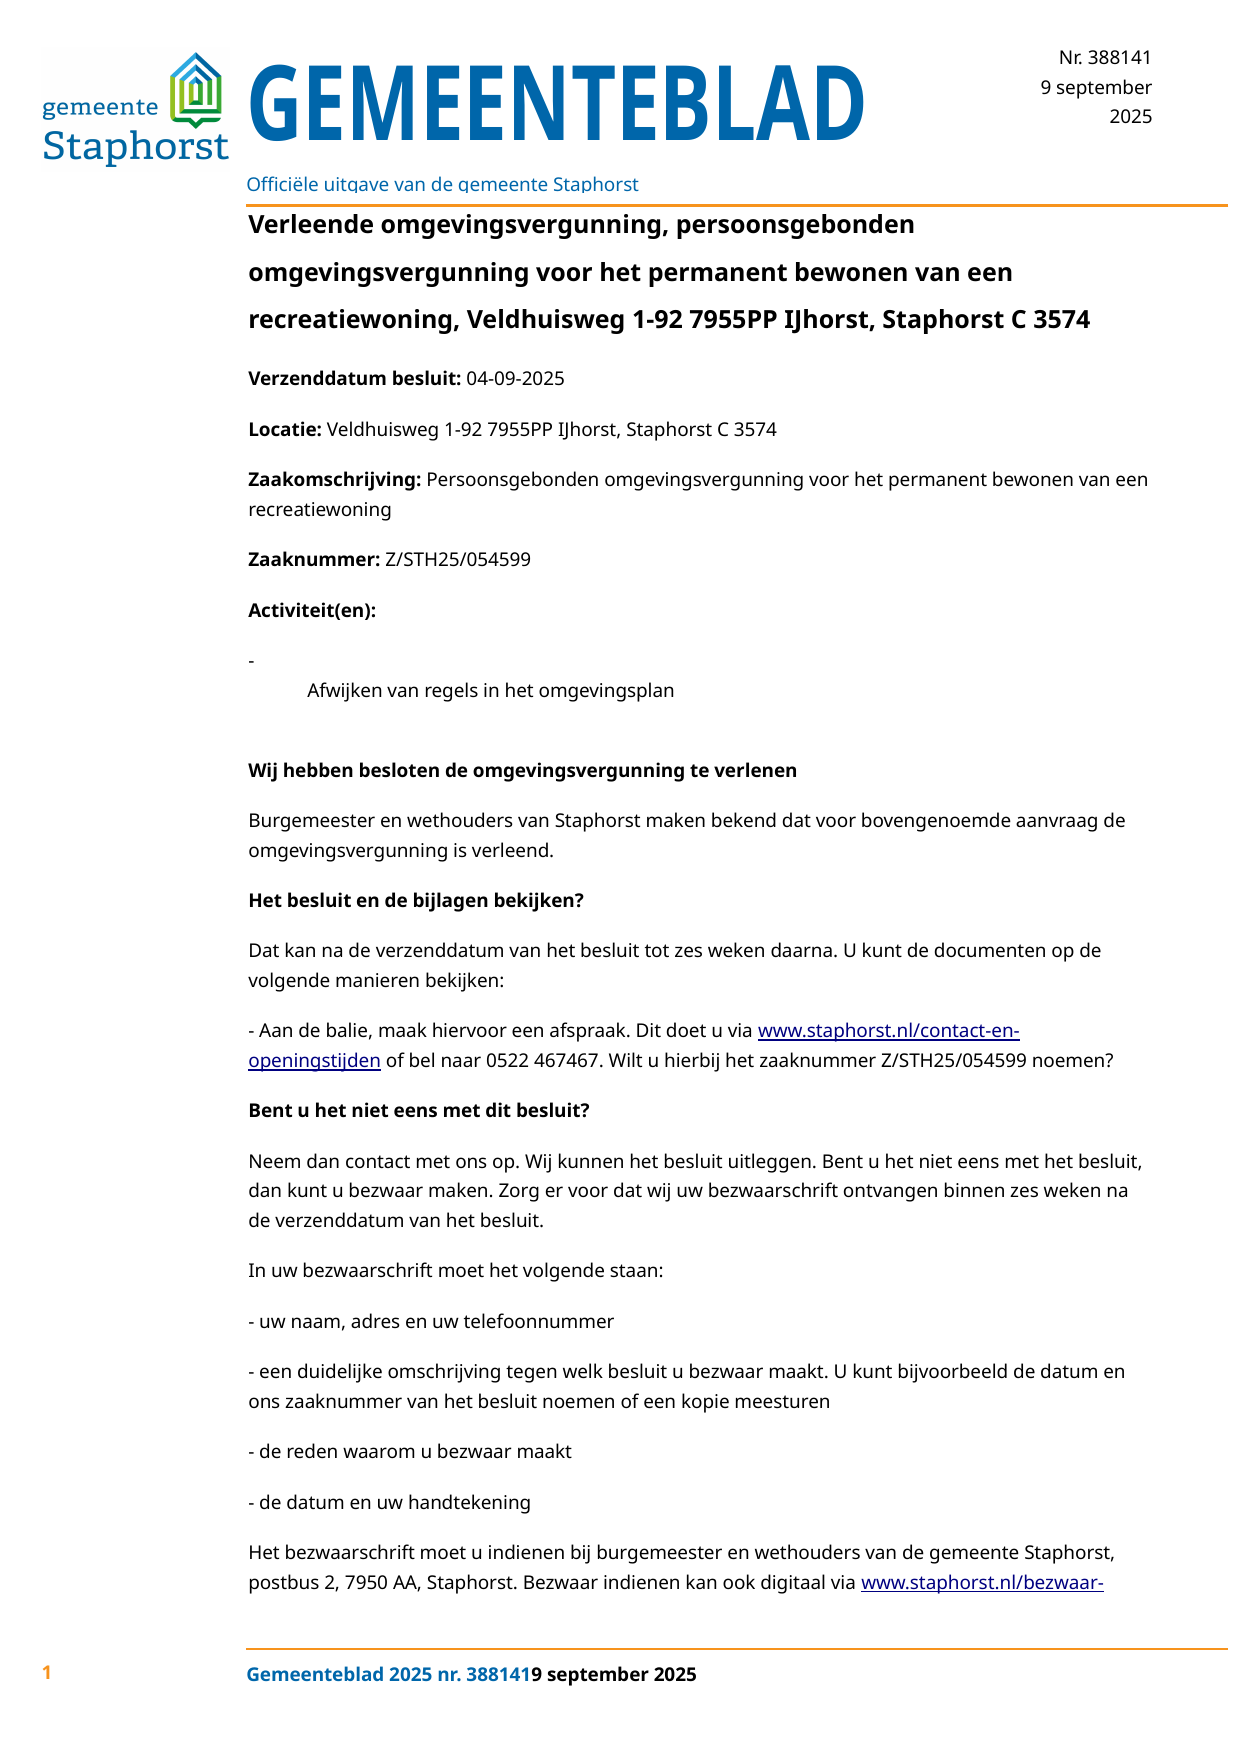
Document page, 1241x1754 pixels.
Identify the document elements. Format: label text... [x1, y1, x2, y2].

text Wij hebben besloten de omgevingsvergunning te verlenen [248, 757, 1152, 782]
text - Aan de balie, maak hiervoor een afspraak. Dit doet u via www.staphorst.nl/contact-en-openingstijden of bel naar 0522 467467. Wilt u hierbij het zaaknummer Z/STH25/054599 noemen? [248, 1018, 1152, 1073]
picture [41, 47, 231, 172]
text - de datum en uw handtekening [248, 1489, 1152, 1514]
text Het besluit en de bijlagen bekijken? [248, 887, 1152, 913]
text Verleende omgevingsvergunning, persoonsgebonden omgevingsvergunning voor het permanent bewonen van een recreatiewoning, Veldhuisweg 1-92 7955PP IJhorst, Staphorst C 3574 [248, 207, 1152, 336]
text Zaaknummer: Z/STH25/054599 [248, 546, 1152, 572]
text - een duidelijke omschrijving tegen welk besluit u bezwaar maakt. U kunt bijvoorbeeld de datum en ons zaaknummer van het besluit noemen of een kopie meesturen [248, 1358, 1152, 1414]
text Bent u het niet eens met dit besluit? [248, 1098, 1152, 1123]
text - de reden waarom u bezwaar maakt [248, 1438, 1152, 1464]
list Afwijken van regels in het omgevingsplan [248, 677, 1152, 702]
text Dat kan na de verzenddatum van het besluit tot zes weken daarna. U kunt de documenten op de volgende manieren bekijken: [248, 938, 1152, 993]
text In uw bezwaarschrift moet het volgende staan: [248, 1258, 1152, 1283]
text Het bezwaarschrift moet u indienen bij burgemeester en wethouders van de gemeente Staphorst, postbus 2, 7950 AA, Staphorst. Bezwaar indienen kan ook digitaal via www.staphorst.nl/bezwaar- [248, 1539, 1152, 1594]
text Burgemeester en wethouders van Staphorst maken bekend dat voor bovengenoemde aanvraag de omgevingsvergunning is verleend. [248, 807, 1152, 862]
text Locatie: Veldhuisweg 1-92 7955PP IJhorst, Staphorst C 3574 [248, 416, 1152, 442]
text Zaakomschrijving: Persoonsgebonden omgevingsvergunning voor het permanent bewonen van een recreatiewoning [248, 466, 1152, 522]
text Verzenddatum besluit: 04-09-2025 [248, 366, 1152, 391]
text Neem dan contact met ons op. Wij kunnen het besluit uitleggen. Bent u het niet eens met het besluit, dan kunt u bezwaar maken. Zorg er voor dat wij uw bezwaarschrift ontvangen binnen zes weken na de verzenddatum van het besluit. [248, 1148, 1152, 1233]
text - uw naam, adres en uw telefoonnummer [248, 1308, 1152, 1334]
text Activiteit(en): [248, 597, 1152, 622]
